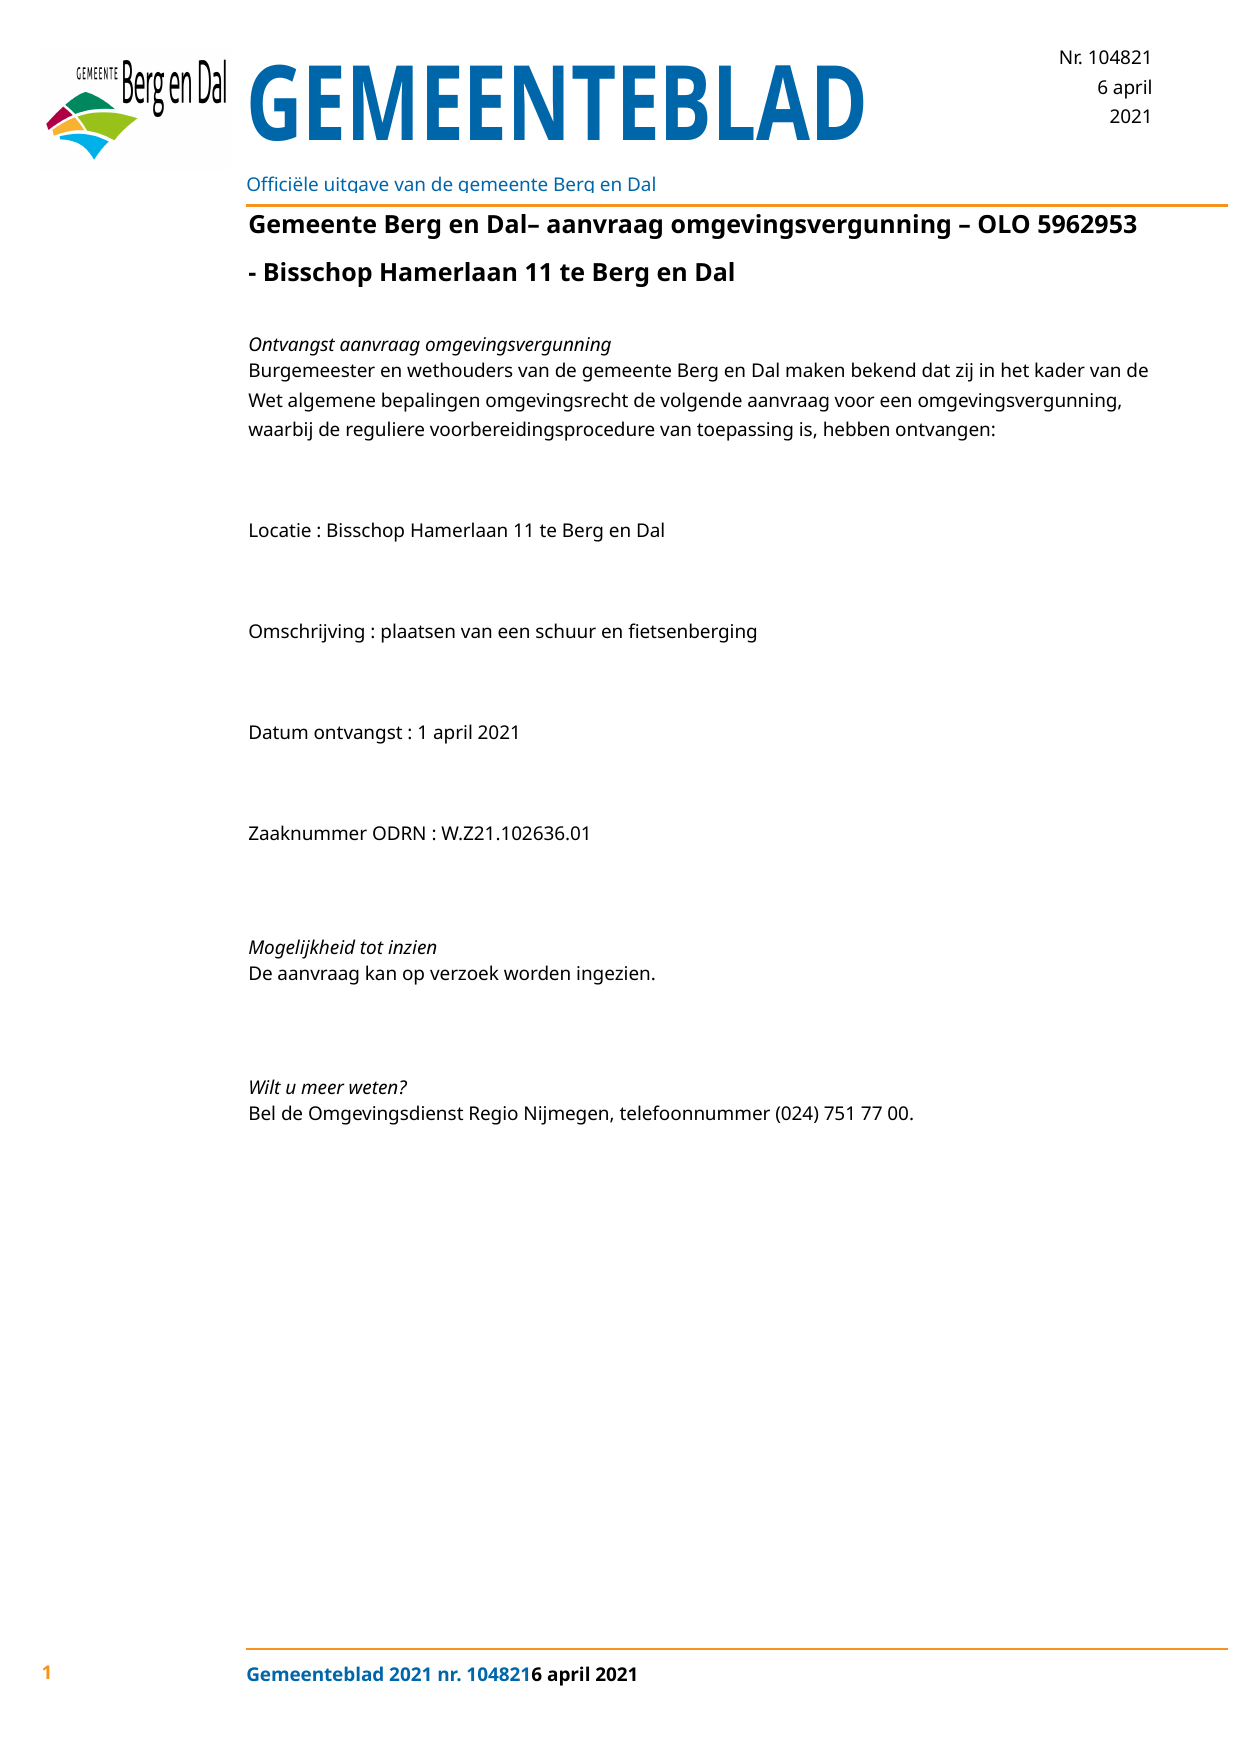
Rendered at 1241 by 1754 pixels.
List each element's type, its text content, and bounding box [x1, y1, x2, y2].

text Burgemeester en wethouders van de gemeente Berg en Dal maken bekend dat zij in het kader van de Wet algemene bepalingen omgevingsrecht de volgende aanvraag voor een omgevingsvergunning, waarbij de reguliere voorbereidingsprocedure van toepassing is, hebben ontvangen: [248, 357, 1152, 442]
text Zaaknummer ODRN : W.Z21.102636.01 [248, 820, 1152, 845]
text Datum ontvangst : 1 april 2021 [248, 719, 1152, 744]
picture [41, 47, 231, 172]
text De aanvraag kan op verzoek worden ingezien. [248, 960, 1152, 986]
text Bel de Omgevingsdienst Regio Nijmegen, telefoonnummer (024) 751 77 00. [248, 1100, 1152, 1126]
text Gemeente Berg en Dal– aanvraag omgevingsvergunning – OLO 5962953 - Bisschop Hamerlaan 11 te Berg en Dal [248, 207, 1152, 288]
text Omschrijving : plaatsen van een schuur en fietsenberging [248, 618, 1152, 644]
text Mogelijkheid tot inzien [248, 934, 1152, 960]
text Ontvangst aanvraag omgevingsvergunning [248, 331, 1152, 357]
text Locatie : Bisschop Hamerlaan 11 te Berg en Dal [248, 517, 1152, 543]
text Wilt u meer weten? [248, 1074, 1152, 1100]
